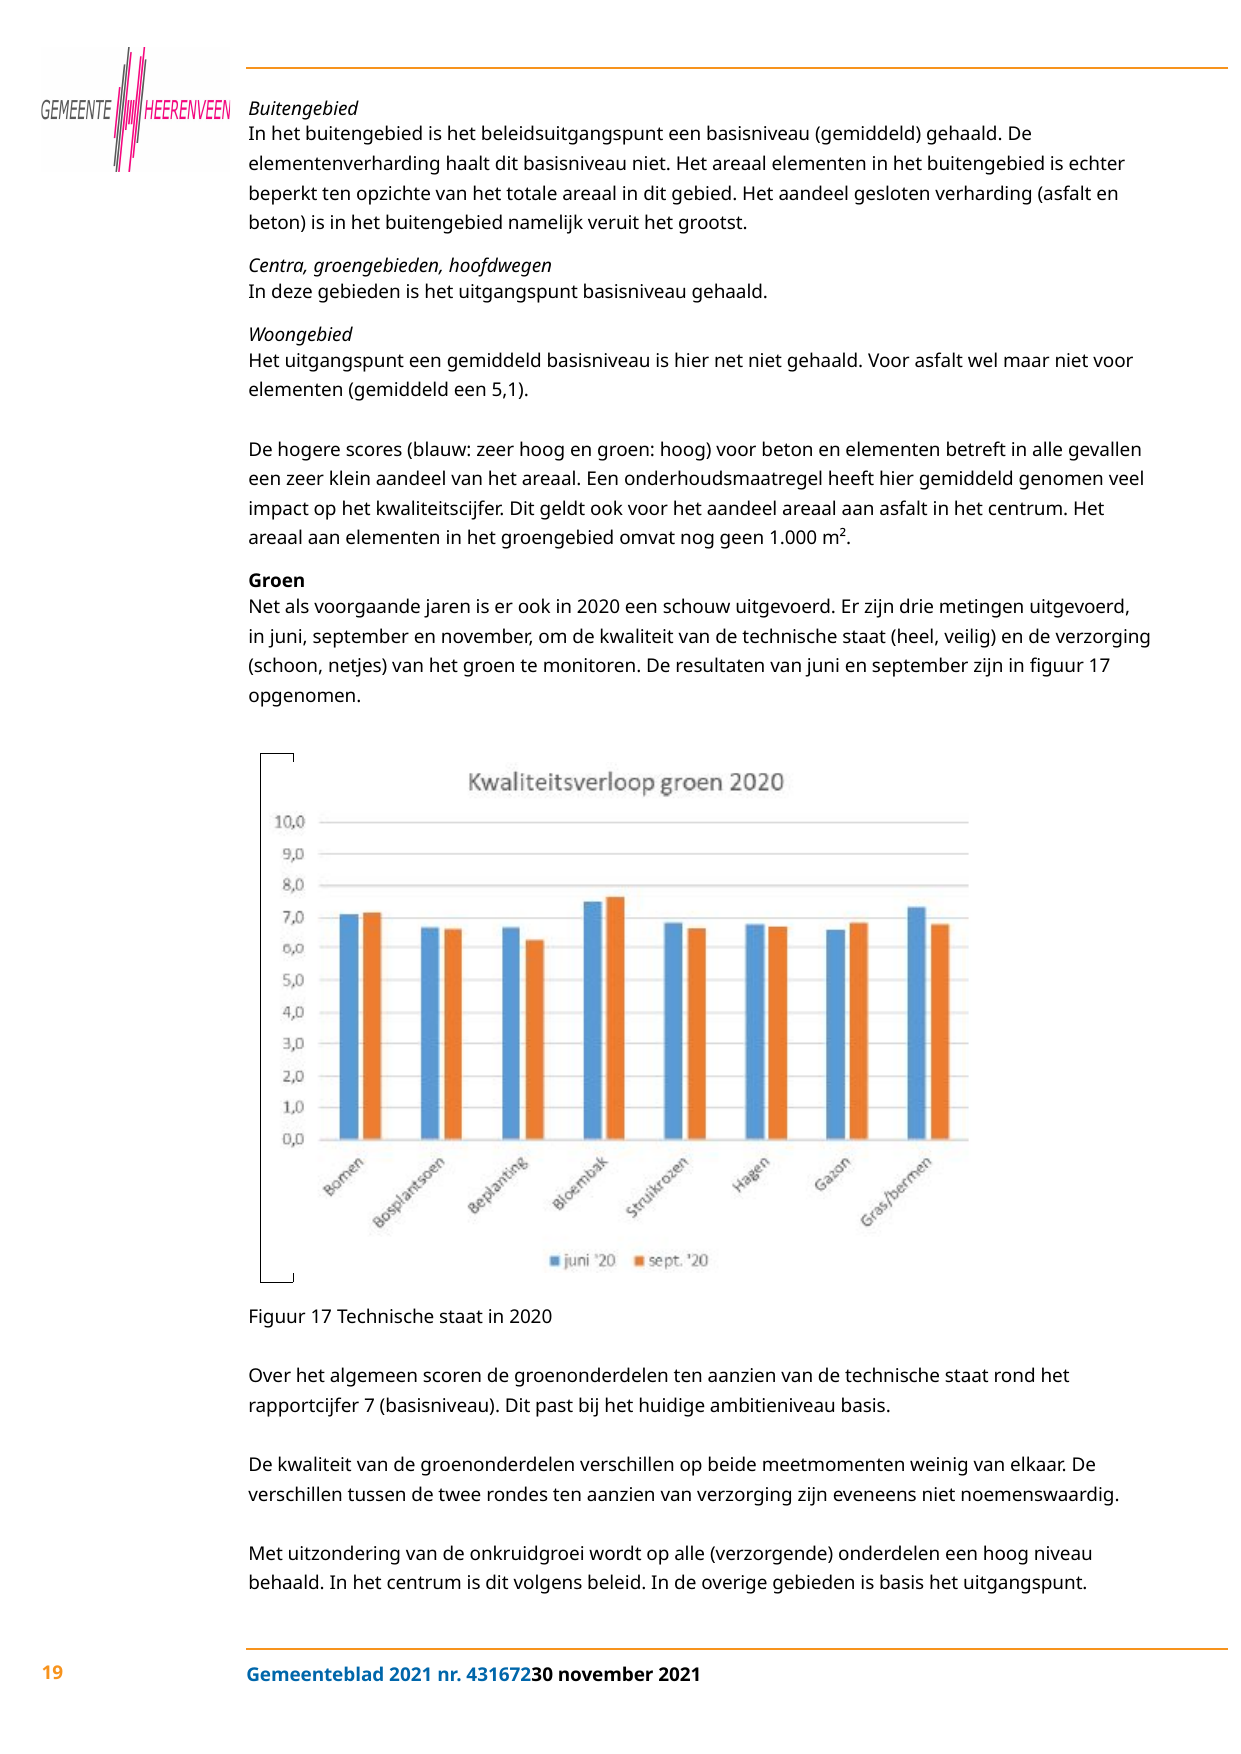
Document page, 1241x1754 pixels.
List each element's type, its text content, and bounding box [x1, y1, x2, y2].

text Het uitgangspunt een gemiddeld basisniveau is hier net niet gehaald. Voor asfalt wel maar niet voor elementen (gemiddeld een 5,1). [248, 347, 1152, 402]
text Groen [248, 568, 1152, 593]
picture [41, 47, 231, 172]
picture [268, 762, 983, 1273]
text In het buitengebied is het beleidsuitgangspunt een basisniveau (gemiddeld) gehaald. De elementenverharding haalt dit basisniveau niet. Het areaal elementen in het buitengebied is echter beperkt ten opzichte van het totale areaal in dit gebied. Het aandeel gesloten verharding (asfalt en beton) is in het buitengebied namelijk veruit het grootst. [248, 121, 1152, 235]
text In deze gebieden is het uitgangspunt basisniveau gehaald. [248, 278, 1152, 304]
text Over het algemeen scoren de groenonderdelen ten aanzien van de technische staat rond het rapportcijfer 7 (basisniveau). Dit past bij het huidige ambitieniveau basis. [248, 1362, 1152, 1418]
text Woongebied [248, 321, 1152, 347]
text Net als voorgaande jaren is er ook in 2020 een schouw uitgevoerd. Er zijn drie metingen uitgevoerd, in juni, september en november, om de kwaliteit van de technische staat (heel, veilig) en de verzorging (schoon, netjes) van het groen te monitoren. De resultaten van juni en september zijn in figuur 17 opgenomen. [248, 593, 1152, 708]
text Figuur 17 Technische staat in 2020 [248, 1303, 1152, 1329]
text De kwaliteit van de groenonderdelen verschillen op beide meetmomenten weinig van elkaar. De verschillen tussen de twee rondes ten aanzien van verzorging zijn eveneens niet noemenswaardig. [248, 1451, 1152, 1506]
text De hogere scores (blauw: zeer hoog en groen: hoog) voor beton en elementen betreft in alle gevallen een zeer klein aandeel van het areaal. Een onderhoudsmaatregel heeft hier gemiddeld genomen veel impact op het kwaliteitscijfer. Dit geldt ook voor het aandeel areaal aan asfalt in het centrum. Het areaal aan elementen in het groengebied omvat nog geen 1.000 m². [248, 436, 1152, 550]
text Met uitzondering van de onkruidgroei wordt op alle (verzorgende) onderdelen een hoog niveau behaald. In het centrum is dit volgens beleid. In de overige gebieden is basis het uitgangspunt. [248, 1540, 1152, 1595]
text Centra, groengebieden, hoofdwegen [248, 252, 1152, 278]
text Buitengebied [248, 95, 1152, 121]
